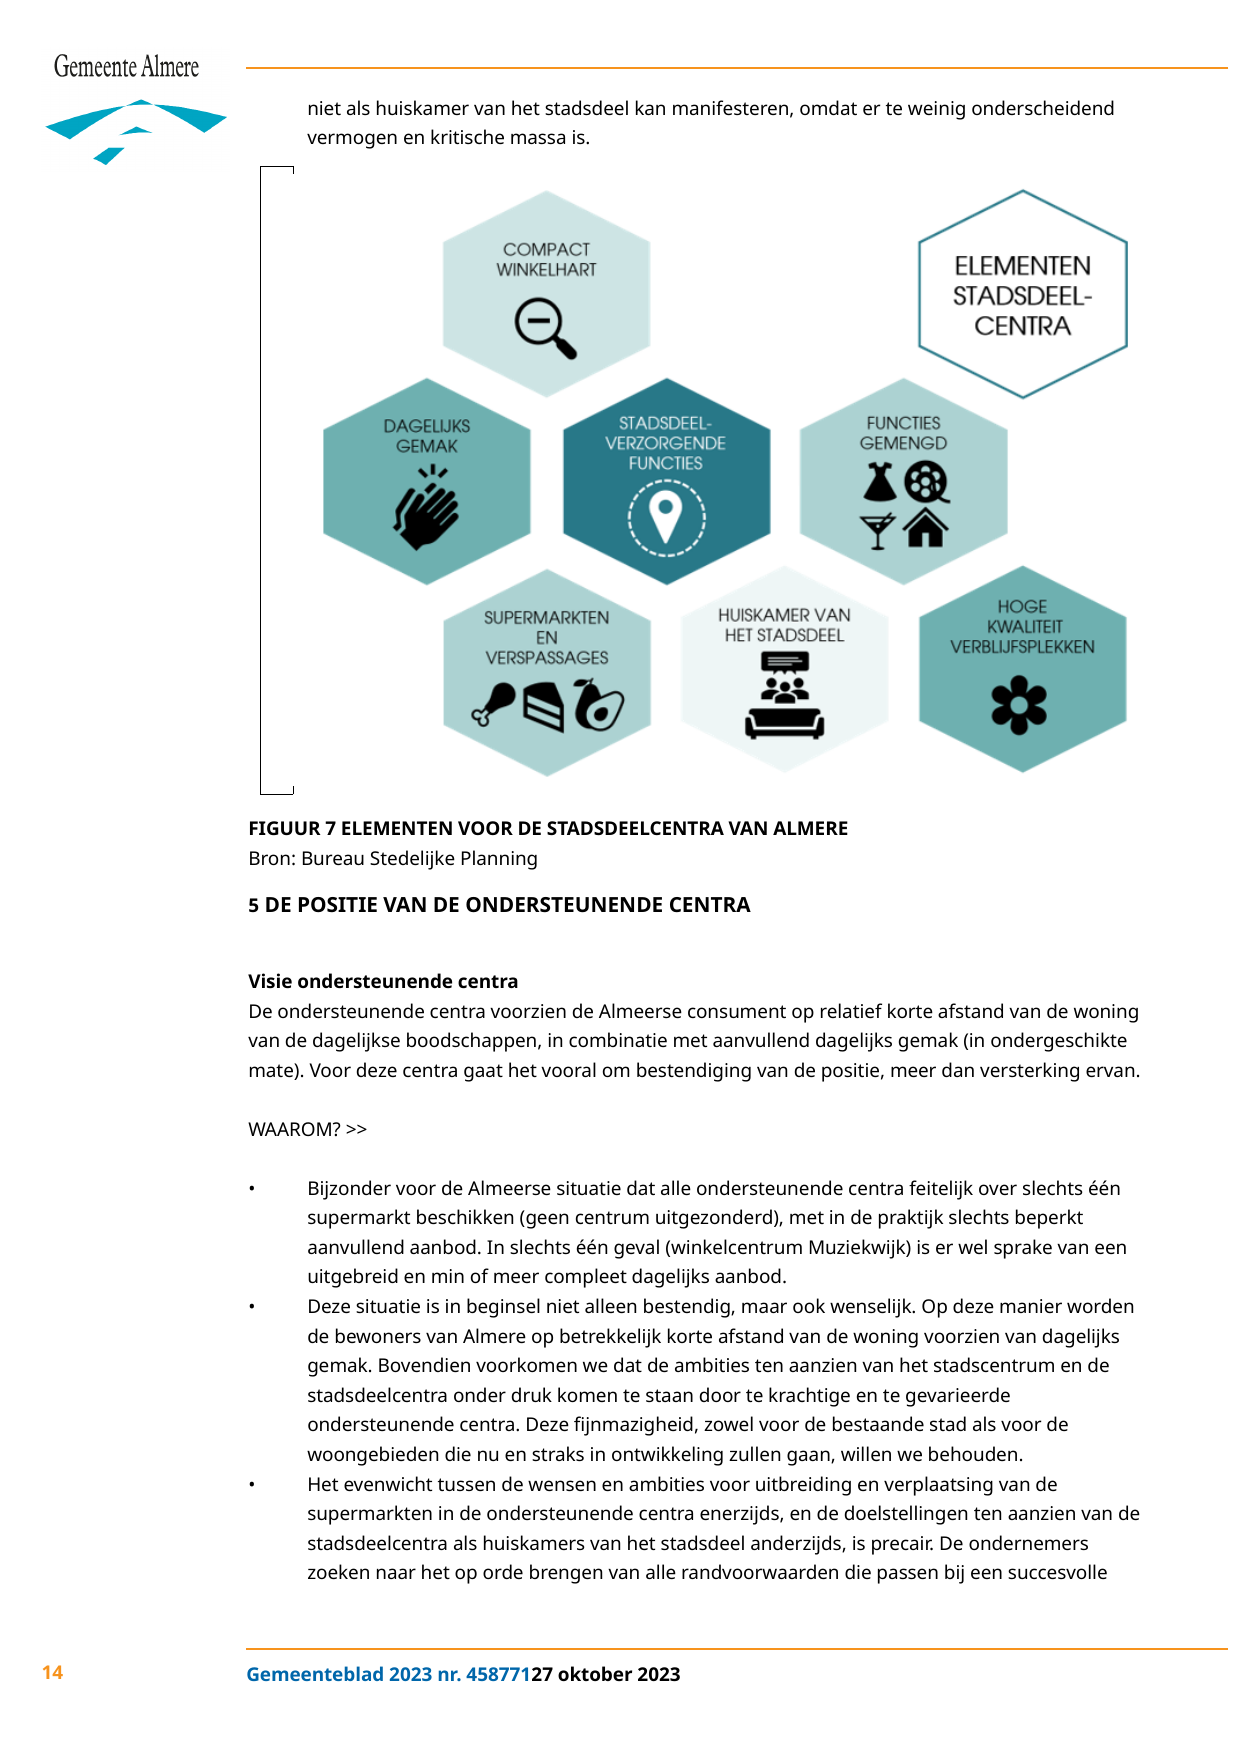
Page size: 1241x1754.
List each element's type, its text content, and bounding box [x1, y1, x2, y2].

text FIGUUR 7 ELEMENTEN VOOR DE STADSDEELCENTRA VAN ALMERE [248, 815, 1152, 841]
picture [41, 47, 231, 172]
text 5 DE POSITIE VAN DE ONDERSTEUNENDE CENTRA [248, 891, 1152, 919]
list Bijzonder voor de Almeerse situatie dat alle ondersteunende centra feitelijk over slechts één supermarkt beschikken (geen centrum uitgezonderd), met in de praktijk slechts beperkt aanvullend aanbod. In slechts één geval (winkelcentrum Muziekwijk) is er wel sprake van een uitgebreid en min of meer compleet dagelijks aanbod. [248, 1175, 1152, 1289]
text WAAROM? >> [248, 1116, 1152, 1141]
picture [268, 174, 1173, 786]
list Het evenwicht tussen de wensen en ambities voor uitbreiding en verplaatsing van de supermarkten in de ondersteunende centra enerzijds, en de doelstellingen ten aanzien van de stadsdeelcentra als huiskamers van het stadsdeel anderzijds, is precair. De ondernemers zoeken naar het op orde brengen van alle randvoorwaarden die passen bij een succesvolle [248, 1471, 1152, 1585]
list niet als huiskamer van het stadsdeel kan manifesteren, omdat er te weinig onderscheidend vermogen en kritische massa is. [248, 95, 1152, 150]
text Bron: Bureau Stedelijke Planning [248, 845, 1152, 871]
list Deze situatie is in beginsel niet alleen bestendig, maar ook wenselijk. Op deze manier worden de bewoners van Almere op betrekkelijk korte afstand van de woning voorzien van dagelijks gemak. Bovendien voorkomen we dat de ambities ten aanzien van het stadscentrum en de stadsdeelcentra onder druk komen te staan door te krachtige en te gevarieerde ondersteunende centra. Deze fijnmazigheid, zowel voor de bestaande stad als voor de woongebieden die nu en straks in ontwikkeling zullen gaan, willen we behouden. [248, 1293, 1152, 1467]
table_header Visie ondersteunende centra De ondersteunende centra voorzien de Almeerse consument op relatief korte afstand van de woning van de dagelijkse boodschappen, in combinatie met aanvullend dagelijks gemak (in ondergeschikte mate). Voor deze centra gaat het vooral om bestendiging van de positie, meer dan versterking ervan. [248, 969, 1152, 1083]
